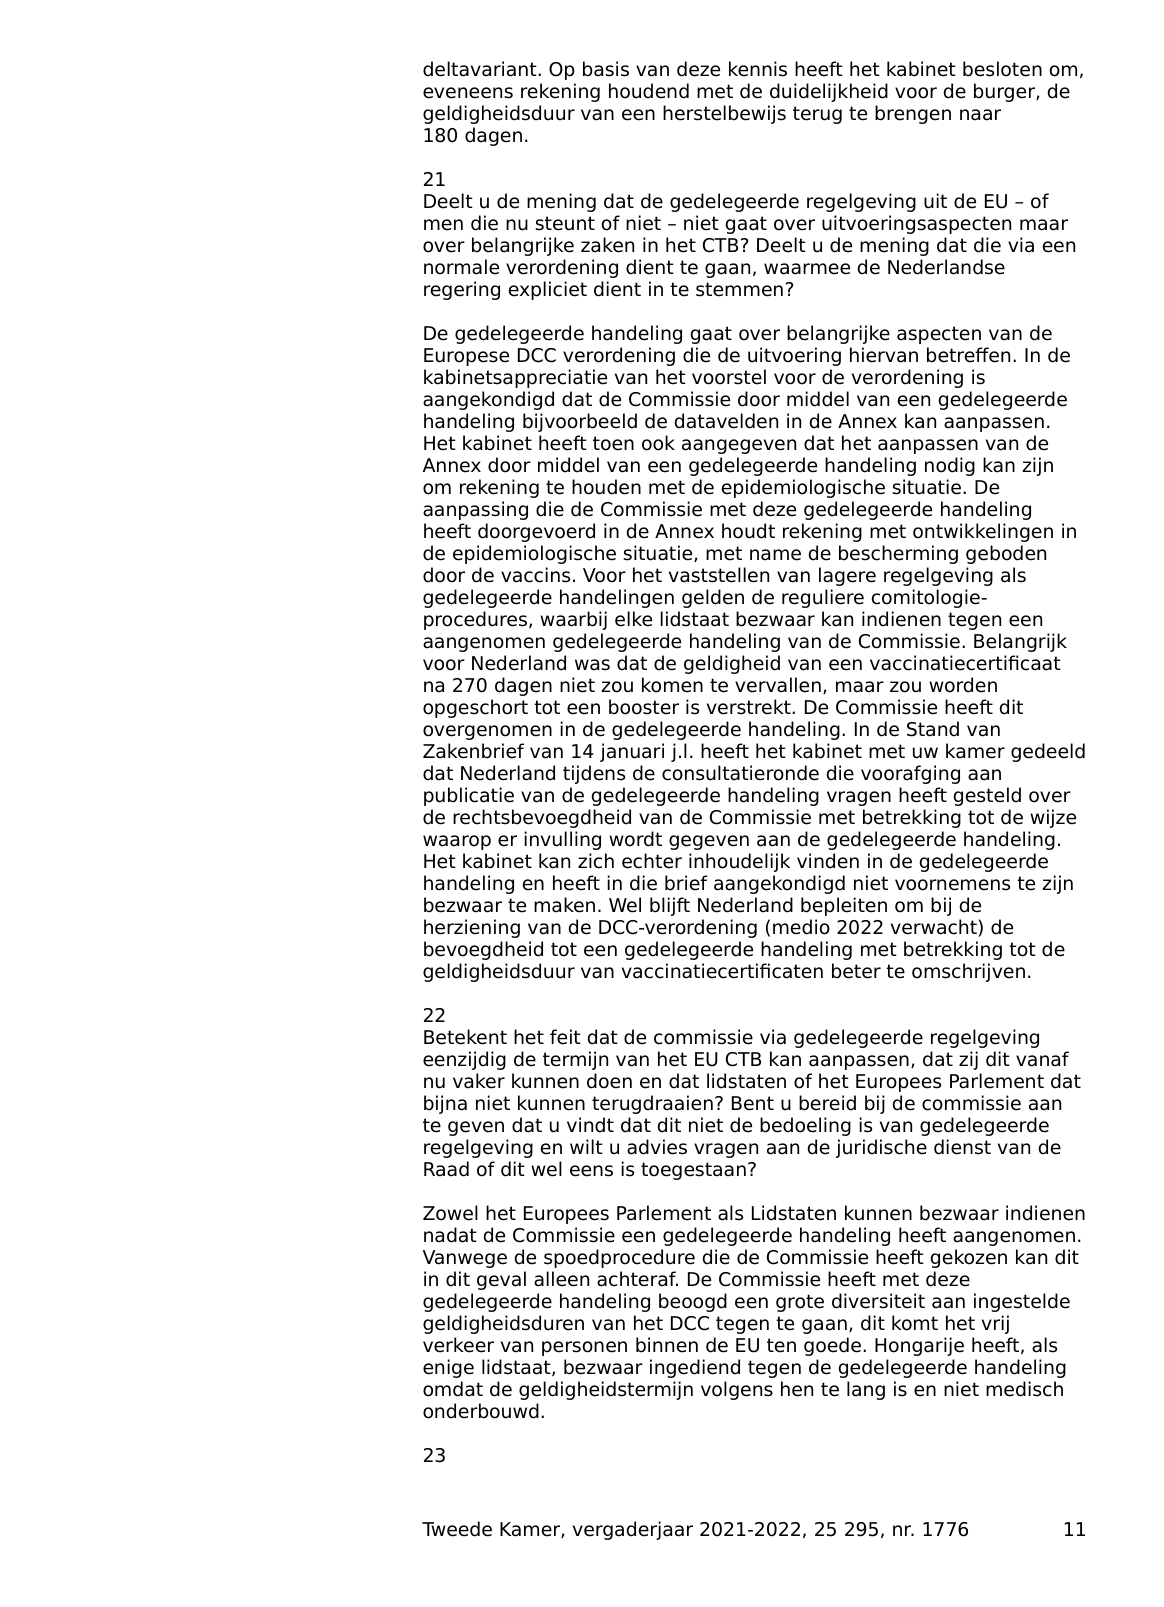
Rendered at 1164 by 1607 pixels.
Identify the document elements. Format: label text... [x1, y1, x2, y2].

text 23 [422, 1445, 1087, 1467]
text Deelt u de mening dat de gedelegeerde regelgeving uit de EU – of men die nu steunt of niet – niet gaat over uitvoeringsaspecten maar over belangrijke zaken in het CTB? Deelt u de mening dat die via een normale verordening dient te gaan, waarmee de Nederlandse regering expliciet dient in te stemmen? [422, 191, 1087, 301]
text 22 [422, 1005, 1087, 1027]
text De gedelegeerde handeling gaat over belangrijke aspecten van de Europese DCC verordening die de uitvoering hiervan betreffen. In de kabinetsappreciatie van het voorstel voor de verordening is aangekondigd dat de Commissie door middel van een gedelegeerde handeling bijvoorbeeld de datavelden in de Annex kan aanpassen. Het kabinet heeft toen ook aangegeven dat het aanpassen van de Annex door middel van een gedelegeerde handeling nodig kan zijn om rekening te houden met de epidemiologische situatie. De aanpassing die de Commissie met deze gedelegeerde handeling heeft doorgevoerd in de Annex houdt rekening met ontwikkelingen in de epidemiologische situatie, met name de bescherming geboden door de vaccins. Voor het vaststellen van lagere regelgeving als gedelegeerde handelingen gelden de reguliere comitologie-procedures, waarbij elke lidstaat bezwaar kan indienen tegen een aangenomen gedelegeerde handeling van de Commissie. Belangrijk voor Nederland was dat de geldigheid van een vaccinatiecertificaat na 270 dagen niet zou komen te vervallen, maar zou worden opgeschort tot een booster is verstrekt. De Commissie heeft dit overgenomen in de gedelegeerde handeling. In de Stand van Zakenbrief van 14 januari j.l. heeft het kabinet met uw kamer gedeeld dat Nederland tijdens de consultatieronde die voorafging aan publicatie van de gedelegeerde handeling vragen heeft gesteld over de rechtsbevoegdheid van de Commissie met betrekking tot de wijze waarop er invulling wordt gegeven aan de gedelegeerde handeling. Het kabinet kan zich echter inhoudelijk vinden in de gedelegeerde handeling en heeft in die brief aangekondigd niet voornemens te zijn bezwaar te maken. Wel blijft Nederland bepleiten om bij de herziening van de DCC-verordening (medio 2022 verwacht) de bevoegdheid tot een gedelegeerde handeling met betrekking tot de geldigheidsduur van vaccinatiecertificaten beter te omschrijven. [422, 323, 1087, 983]
text Betekent het feit dat de commissie via gedelegeerde regelgeving eenzijdig de termijn van het EU CTB kan aanpassen, dat zij dit vanaf nu vaker kunnen doen en dat lidstaten of het Europees Parlement dat bijna niet kunnen terugdraaien? Bent u bereid bij de commissie aan te geven dat u vindt dat dit niet de bedoeling is van gedelegeerde regelgeving en wilt u advies vragen aan de juridische dienst van de Raad of dit wel eens is toegestaan? [422, 1027, 1087, 1181]
text deltavariant. Op basis van deze kennis heeft het kabinet besloten om, eveneens rekening houdend met de duidelijkheid voor de burger, de geldigheidsduur van een herstelbewijs terug te brengen naar 180 dagen. [422, 59, 1087, 147]
text 21 [422, 169, 1087, 191]
text Zowel het Europees Parlement als Lidstaten kunnen bezwaar indienen nadat de Commissie een gedelegeerde handeling heeft aangenomen. Vanwege de spoedprocedure die de Commissie heeft gekozen kan dit in dit geval alleen achteraf. De Commissie heeft met deze gedelegeerde handeling beoogd een grote diversiteit aan ingestelde geldigheidsduren van het DCC tegen te gaan, dit komt het vrij verkeer van personen binnen de EU ten goede. Hongarije heeft, als enige lidstaat, bezwaar ingediend tegen de gedelegeerde handeling omdat de geldigheidstermijn volgens hen te lang is en niet medisch onderbouwd. [422, 1203, 1087, 1423]
